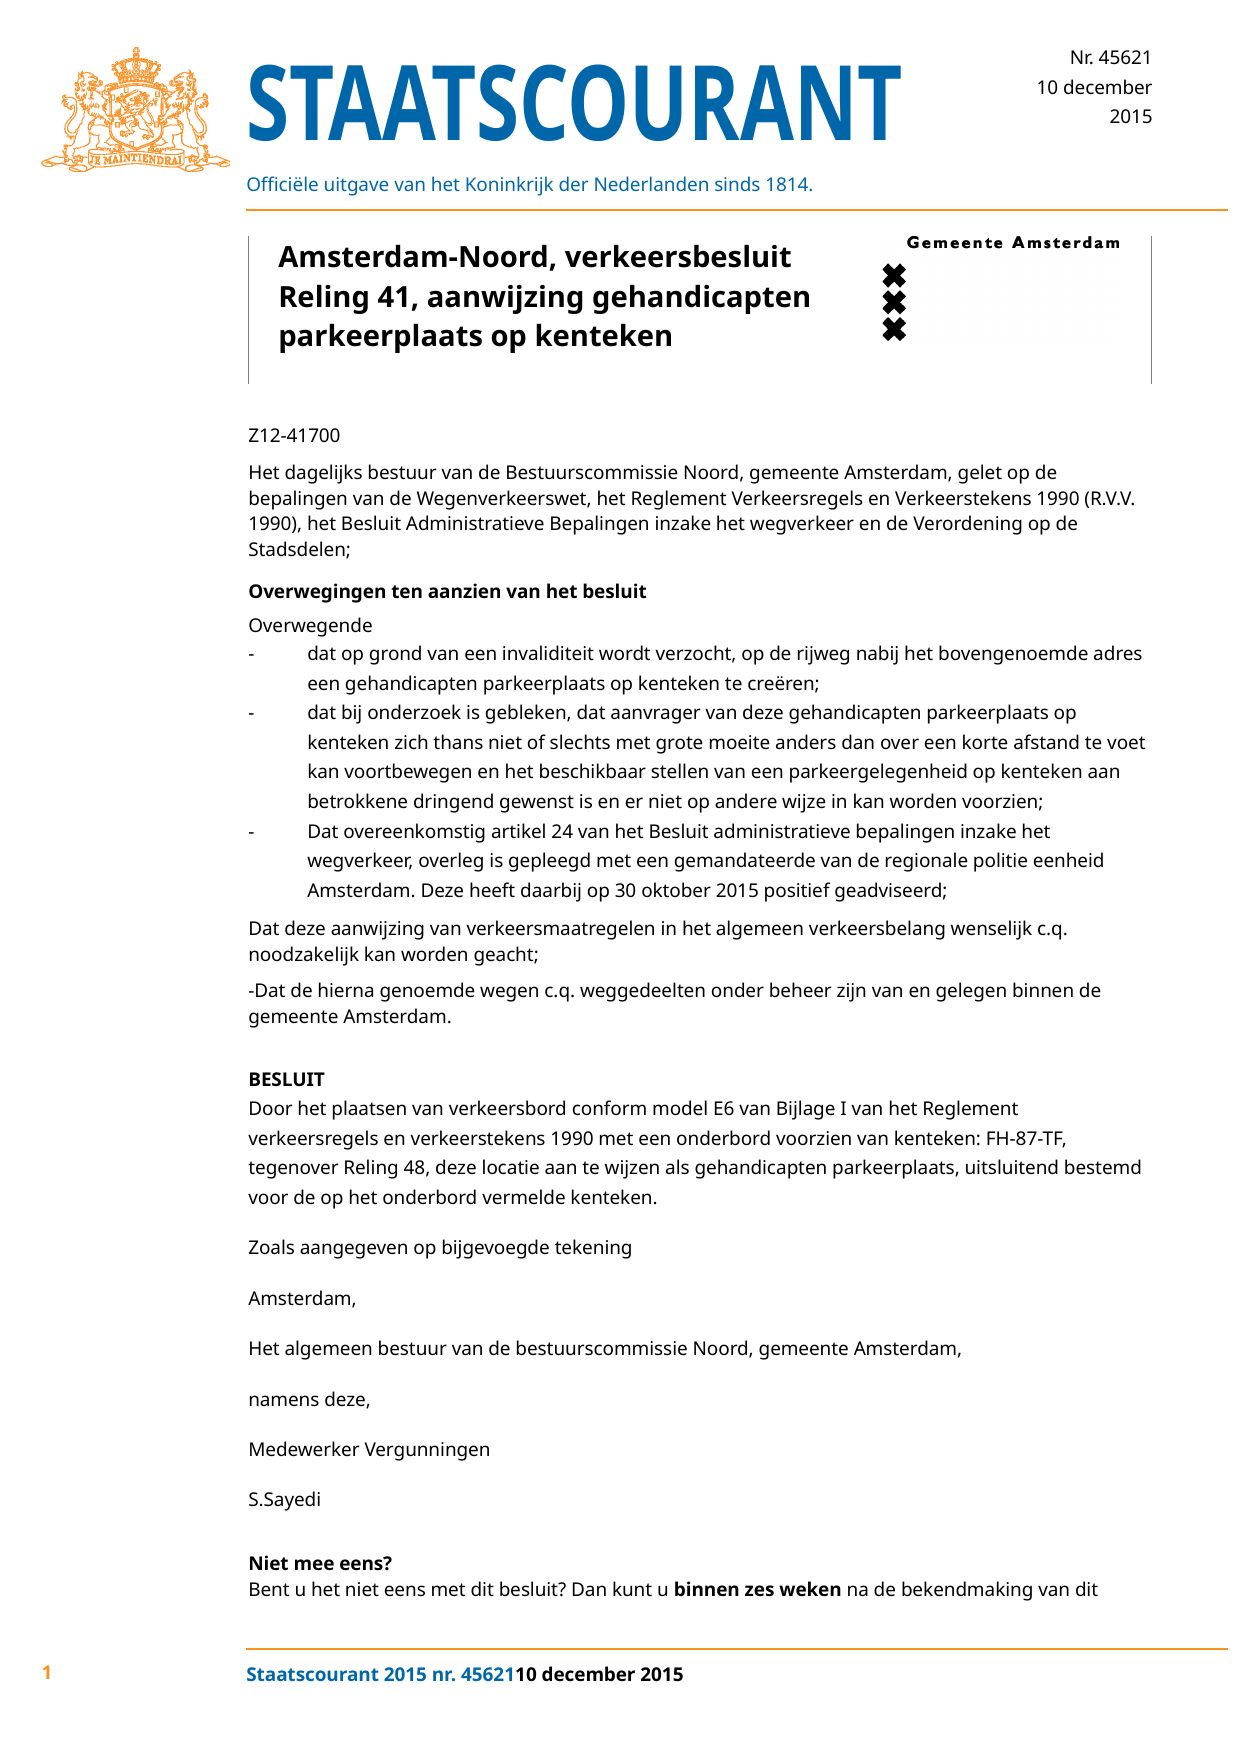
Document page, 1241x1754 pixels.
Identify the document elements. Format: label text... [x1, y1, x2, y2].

table_header [850, 236, 1151, 384]
list dat bij onderzoek is gebleken, dat aanvrager van deze gehandicapten parkeerplaats op kenteken zich thans niet of slechts met grote moeite anders dan over een korte afstand te voet kan voortbewegen en het beschikbaar stellen van een parkeergelegenheid op kenteken aan betrokkene dringend gewenst is en er niet op andere wijze in kan worden voorzien; [248, 699, 1152, 814]
text Bent u het niet eens met dit besluit? Dan kunt u binnen zes weken na de bekendmaking van dit [248, 1576, 1152, 1602]
text Het dagelijks bestuur van de Bestuurscommissie Noord, gemeente Amsterdam, gelet op de bepalingen van de Wegenverkeerswet, het Reglement Verkeersregels en Verkeerstekens 1990 (R.V.V. 1990), het Besluit Administratieve Bepalingen inzake het wegverkeer en de Verordening op de Stadsdelen; [248, 459, 1152, 562]
picture [41, 47, 231, 172]
text Niet mee eens? [248, 1551, 1152, 1576]
text Overwegingen ten aanzien van het besluit [248, 578, 1152, 604]
text Medewerker Vergunningen [248, 1436, 1152, 1462]
list Dat overeenkomstig artikel 24 van het Besluit administratieve bepalingen inzake het wegverkeer, overleg is gepleegd met een gemandateerde van de regionale politie eenheid Amsterdam. Deze heeft daarbij op 30 oktober 2015 positief geadviseerd; [248, 818, 1152, 903]
text Zoals aangegeven op bijgevoegde tekening [248, 1234, 1152, 1260]
text Overwegende [248, 612, 1152, 638]
text Het algemeen bestuur van de bestuurscommissie Noord, gemeente Amsterdam, [248, 1335, 1152, 1361]
text S.Sayedi [248, 1487, 1152, 1512]
text -Dat de hierna genoemde wegen c.q. weggedeelten onder beheer zijn van en gelegen binnen de gemeente Amsterdam. [248, 977, 1152, 1029]
list dat op grond van een invaliditeit wordt verzocht, op de rijweg nabij het bovengenoemde adres een gehandicapten parkeerplaats op kenteken te creëren; [248, 640, 1152, 696]
text Door het plaatsen van verkeersbord conform model E6 van Bijlage I van het Reglement verkeersregels en verkeerstekens 1990 met een onderbord voorzien van kenteken: FH-87-TF, tegenover Reling 48, deze locatie aan te wijzen als gehandicapten parkeerplaats, uitsluitend bestemd voor de op het onderbord vermelde kenteken. [248, 1095, 1152, 1210]
text Dat deze aanwijzing van verkeersmaatregelen in het algemeen verkeersbelang wenselijk c.q. noodzakelijk kan worden geacht; [248, 915, 1152, 966]
table_header Amsterdam-Noord, verkeersbesluit Reling 41, aanwijzing gehandicapten parkeerplaats op kenteken [249, 236, 850, 384]
text Z12-41700 [248, 422, 1152, 448]
text namens deze, [248, 1386, 1152, 1412]
text Amsterdam, [248, 1285, 1152, 1311]
text BESLUIT [248, 1066, 1152, 1092]
picture [882, 236, 1119, 341]
